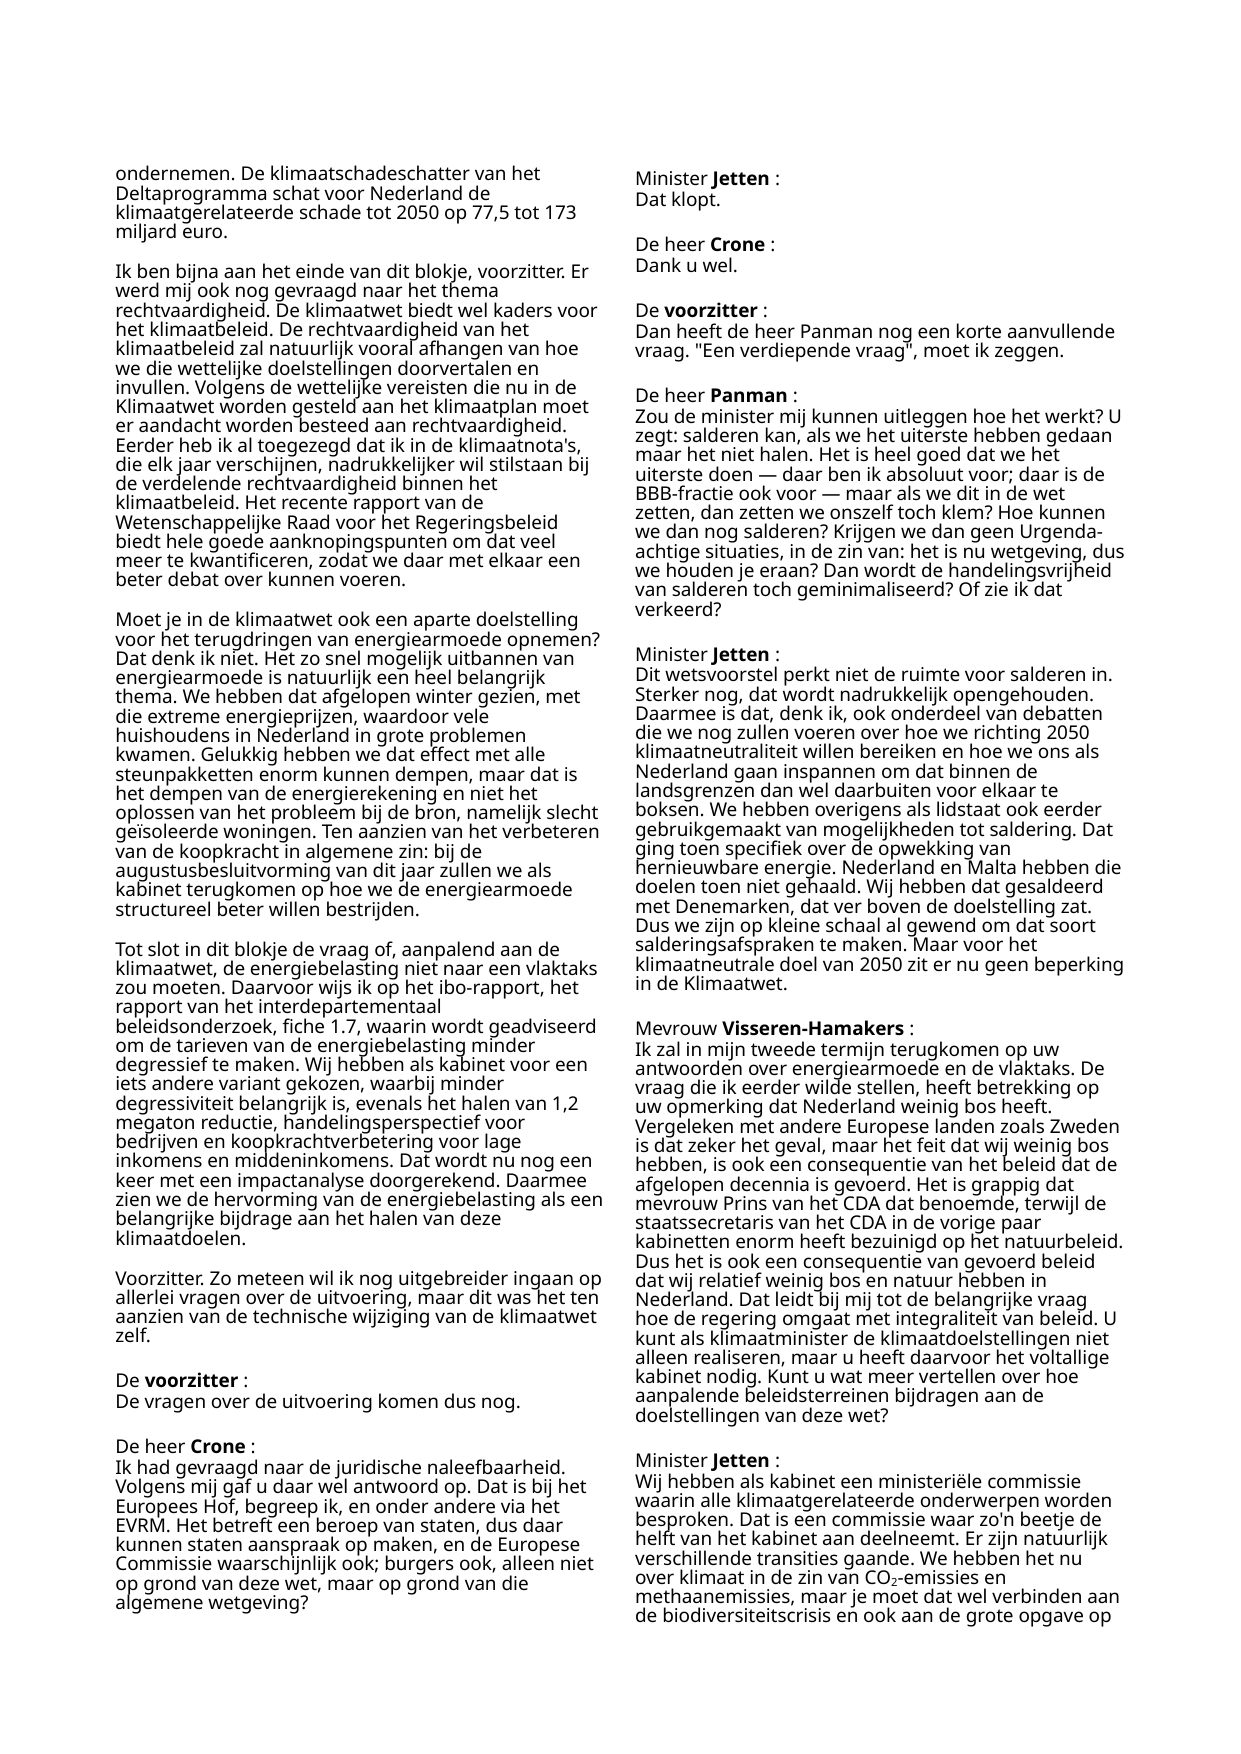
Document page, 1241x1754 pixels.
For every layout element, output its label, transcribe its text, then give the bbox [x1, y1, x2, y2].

text Ik ben bijna aan het einde van dit blokje, voorzitter. Er werd mij ook nog gevraagd naar het thema rechtvaardigheid. De klimaatwet biedt wel kaders voor het klimaatbeleid. De rechtvaardigheid van het klimaatbeleid zal natuurlijk vooral afhangen van hoe we die wettelijke doelstellingen doorvertalen en invullen. Volgens de wettelijke vereisten die nu in de Klimaatwet worden gesteld aan het klimaatplan moet er aandacht worden besteed aan rechtvaardigheid. Eerder heb ik al toegezegd dat ik in de klimaatnota's, die elk jaar verschijnen, nadrukkelijker wil stilstaan bij de verdelende rechtvaardigheid binnen het klimaatbeleid. Het recente rapport van de Wetenschappelijke Raad voor het Regeringsbeleid biedt hele goede aanknopingspunten om dat veel meer te kwantificeren, zodat we daar met elkaar een beter debat over kunnen voeren. [115, 263, 605, 591]
text Moet je in de klimaatwet ook een aparte doelstelling voor het terugdringen van energiearmoede opnemen? Dat denk ik niet. Het zo snel mogelijk uitbannen van energiearmoede is natuurlijk een heel belangrijk thema. We hebben dat afgelopen winter gezien, met die extreme energieprijzen, waardoor vele huishoudens in Nederland in grote problemen kwamen. Gelukkig hebben we dat effect met alle steunpakketten enorm kunnen dempen, maar dat is het dempen van de energierekening en niet het oplossen van het probleem bij de bron, namelijk slecht geïsoleerde woningen. Ten aanzien van het verbeteren van de koopkracht in algemene zin: bij de augustusbesluitvorming van dit jaar zullen we als kabinet terugkomen op hoe we de energiearmoede structureel beter willen bestrijden. [115, 611, 605, 920]
text Ik had gevraagd naar de juridische naleefbaarheid. Volgens mij gaf u daar wel antwoord op. Dat is bij het Europees Hof, begreep ik, en onder andere via het EVRM. Het betreft een beroep van staten, dus daar kunnen staten aanspraak op maken, en de Europese Commissie waarschijnlijk ook; burgers ook, alleen niet op grond van deze wet, maar op grond van die algemene wetgeving? [115, 1459, 605, 1613]
text Minister Jetten : [635, 165, 1125, 191]
text De voorzitter : [635, 297, 1125, 323]
text Wij hebben als kabinet een ministeriële commissie waarin alle klimaatgerelateerde onderwerpen worden besproken. Dat is een commissie waar zo'n beetje de helft van het kabinet aan deelneemt. Er zijn natuurlijk verschillende transities gaande. We hebben het nu over klimaat in de zin van CO2-emissies en methaanemissies, maar je moet dat wel verbinden aan de biodiversiteitscrisis en ook aan de grote opgave op [635, 1473, 1125, 1627]
text Zou de minister mij kunnen uitleggen hoe het werkt? U zegt: salderen kan, als we het uiterste hebben gedaan maar het niet halen. Het is heel goed dat we het uiterste doen — daar ben ik absoluut voor; daar is de BBB-fractie ook voor — maar als we dit in de wet zetten, dan zetten we onszelf toch klem? Hoe kunnen we dan nog salderen? Krijgen we dan geen Urgenda-achtige situaties, in de zin van: het is nu wetgeving, dus we houden je eraan? Dan wordt de handelingsvrijheid van salderen toch geminimaliseerd? Of zie ik dat verkeerd? [635, 408, 1125, 620]
text Voorzitter. Zo meteen wil ik nog uitgebreider ingaan op allerlei vragen over de uitvoering, maar dit was het ten aanzien van de technische wijziging van de klimaatwet zelf. [115, 1269, 605, 1347]
text Dit wetsvoorstel perkt niet de ruimte voor salderen in. Sterker nog, dat wordt nadrukkelijk opengehouden. Daarmee is dat, denk ik, ook onderdeel van debatten die we nog zullen voeren over hoe we richting 2050 klimaatneutraliteit willen bereiken en hoe we ons als Nederland gaan inspannen om dat binnen de landsgrenzen dan wel daarbuiten voor elkaar te boksen. We hebben overigens als lidstaat ook eerder gebruikgemaakt van mogelijkheden tot saldering. Dat ging toen specifiek over de opwekking van hernieuwbare energie. Nederland en Malta hebben die doelen toen niet gehaald. Wij hebben dat gesaldeerd met Denemarken, dat ver boven de doelstelling zat. Dus we zijn op kleine schaal al gewend om dat soort salderingsafspraken te maken. Maar voor het klimaatneutrale doel van 2050 zit er nu geen beperking in de Klimaatwet. [635, 666, 1125, 994]
text Minister Jetten : [635, 1447, 1125, 1473]
text De heer Crone : [635, 231, 1125, 257]
text De voorzitter : [115, 1367, 605, 1393]
text De heer Panman : [635, 382, 1125, 408]
text Ik zal in mijn tweede termijn terugkomen op uw antwoorden over energiearmoede en de vlaktaks. De vraag die ik eerder wilde stellen, heeft betrekking op uw opmerking dat Nederland weinig bos heeft. Vergeleken met andere Europese landen zoals Zweden is dat zeker het geval, maar het feit dat wij weinig bos hebben, is ook een consequentie van het beleid dat de afgelopen decennia is gevoerd. Het is grappig dat mevrouw Prins van het CDA dat benoemde, terwijl de staatssecretaris van het CDA in de vorige paar kabinetten enorm heeft bezuinigd op het natuurbeleid. Dus het is ook een consequentie van gevoerd beleid dat wij relatief weinig bos en natuur hebben in Nederland. Dat leidt bij mij tot de belangrijke vraag hoe de regering omgaat met integraliteit van beleid. U kunt als klimaatminister de klimaatdoelstellingen niet alleen realiseren, maar u heeft daarvoor het voltallige kabinet nodig. Kunt u wat meer vertellen over hoe aanpalende beleidsterreinen bijdragen aan de doelstellingen van deze wet? [635, 1041, 1125, 1426]
text De heer Crone : [115, 1433, 605, 1459]
text Dank u wel. [635, 257, 1125, 276]
text Minister Jetten : [635, 641, 1125, 666]
text Tot slot in dit blokje de vraag of, aanpalend aan de klimaatwet, de energiebelasting niet naar een vlaktaks zou moeten. Daarvoor wijs ik op het ibo-rapport, het rapport van het interdepartementaal beleidsonderzoek, fiche 1.7, waarin wordt geadviseerd om de tarieven van de energiebelasting minder degressief te maken. Wij hebben als kabinet voor een iets andere variant gekozen, waarbij minder degressiviteit belangrijk is, evenals het halen van 1,2 megaton reductie, handelingsperspectief voor bedrijven en koopkrachtverbetering voor lage inkomens en middeninkomens. Dat wordt nu nog een keer met een impactanalyse doorgerekend. Daarmee zien we de hervorming van de energiebelasting als een belangrijke bijdrage aan het halen van deze klimaatdoelen. [115, 941, 605, 1249]
text Mevrouw Visseren-Hamakers : [635, 1015, 1125, 1041]
text ondernemen. De klimaatschadeschatter van het Deltaprogramma schat voor Nederland de klimaatgerelateerde schade tot 2050 op 77,5 tot 173 miljard euro. [115, 165, 605, 242]
text Dat klopt. [635, 191, 1125, 210]
text Dan heeft de heer Panman nog een korte aanvullende vraag. "Een verdiepende vraag", moet ik zeggen. [635, 323, 1125, 361]
text De vragen over de uitvoering komen dus nog. [115, 1393, 605, 1412]
